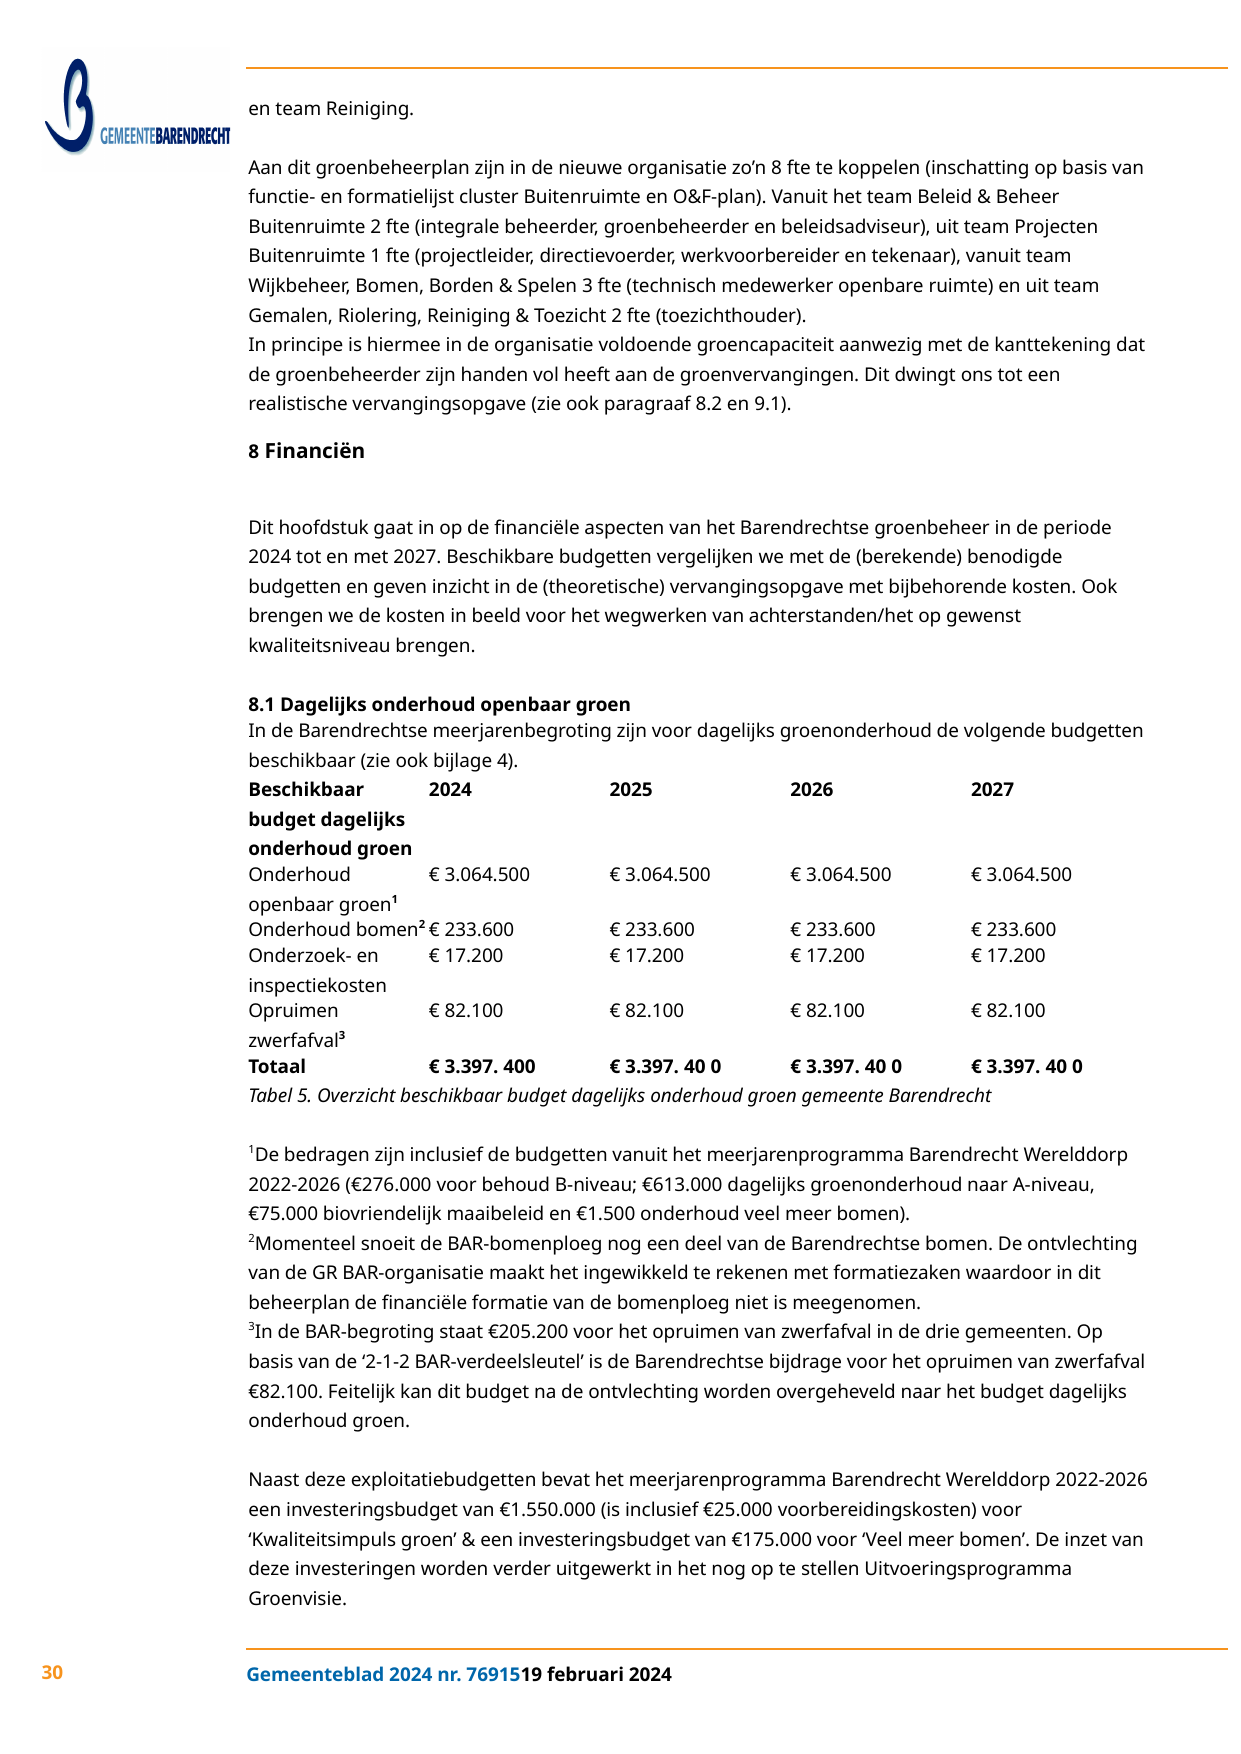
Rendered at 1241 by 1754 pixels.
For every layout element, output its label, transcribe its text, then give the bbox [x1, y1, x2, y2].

text In de Barendrechtse meerjarenbegroting zijn voor dagelijks groenonderhoud de volgende budgetten beschikbaar (zie ook bijlage 4). [248, 717, 1152, 772]
table_header 2025 [609, 776, 790, 861]
table_cell Totaal [248, 1053, 429, 1079]
text 3In de BAR-begroting staat €205.200 voor het opruimen van zwerfafval in de drie gemeenten. Op basis van de ‘2-1-2 BAR-verdeelsleutel’ is de Barendrechtse bijdrage voor het opruimen van zwerfafval €82.100. Feitelijk kan dit budget na de ontvlechting worden overgeheveld naar het budget dagelijks onderhoud groen. [248, 1319, 1152, 1433]
table_cell € 3.397. 400 [429, 1053, 609, 1079]
table_cell € 3.064.500 [971, 861, 1152, 917]
table_cell € 233.600 [429, 917, 609, 942]
table_cell € 82.100 [609, 998, 790, 1053]
picture [41, 47, 231, 172]
table_cell € 82.100 [790, 998, 971, 1053]
table_header Beschikbaar budget dagelijks onderhoud groen [248, 776, 429, 861]
table_cell € 233.600 [971, 917, 1152, 942]
table_cell € 3.397. 40 0 [790, 1053, 971, 1079]
text en team Reiniging. [248, 95, 1152, 121]
table_cell € 3.064.500 [609, 861, 790, 917]
table_cell € 3.064.500 [429, 861, 609, 917]
table_cell € 233.600 [790, 917, 971, 942]
table_cell € 3.397. 40 0 [609, 1053, 790, 1079]
table_cell Onderhoud openbaar groen1 [248, 861, 429, 917]
table_cell Onderzoek- en inspectiekosten [248, 943, 429, 998]
text In principe is hiermee in de organisatie voldoende groencapaciteit aanwezig met de kanttekening dat de groenbeheerder zijn handen vol heeft aan de groenvervangingen. Dit dwingt ons tot een realistische vervangingsopgave (zie ook paragraaf 8.2 en 9.1). [248, 331, 1152, 416]
table_cell € 17.200 [790, 943, 971, 998]
text Naast deze exploitatiebudgetten bevat het meerjarenprogramma Barendrecht Werelddorp 2022-2026 een investeringsbudget van €1.550.000 (is inclusief €25.000 voorbereidingskosten) voor ‘Kwaliteitsimpuls groen’ & een investeringsbudget van €175.000 voor ‘Veel meer bomen’. De inzet van deze investeringen worden verder uitgewerkt in het nog op te stellen Uitvoeringsprogramma Groenvisie. [248, 1467, 1152, 1611]
table_header 2024 [429, 776, 609, 861]
table_cell € 3.397. 40 0 [971, 1053, 1152, 1079]
table_cell Onderhoud bomen2 [248, 917, 429, 942]
table_cell € 17.200 [971, 943, 1152, 998]
text 2Momenteel snoeit de BAR-bomenploeg nog een deel van de Barendrechtse bomen. De ontvlechting van de GR BAR-organisatie maakt het ingewikkeld te rekenen met formatiezaken waardoor in dit beheerplan de financiële formatie van de bomenploeg niet is meegenomen. [248, 1230, 1152, 1315]
table_cell € 82.100 [971, 998, 1152, 1053]
table_cell € 233.600 [609, 917, 790, 942]
table_cell Opruimen zwerfafval3 [248, 998, 429, 1053]
text 8 Financiën [248, 436, 1152, 465]
table_header 2027 [971, 776, 1152, 861]
table_cell € 17.200 [429, 943, 609, 998]
table_cell € 82.100 [429, 998, 609, 1053]
text Dit hoofdstuk gaat in op de financiële aspecten van het Barendrechtse groenbeheer in de periode 2024 tot en met 2027. Beschikbare budgetten vergelijken we met de (berekende) benodigde budgetten en geven inzicht in de (theoretische) vervangingsopgave met bijbehorende kosten. Ook brengen we de kosten in beeld voor het wegwerken van achterstanden/het op gewenst kwaliteitsniveau brengen. [248, 514, 1152, 658]
text Tabel 5. Overzicht beschikbaar budget dagelijks onderhoud groen gemeente Barendrecht [248, 1082, 1152, 1108]
text 8.1 Dagelijks onderhoud openbaar groen [248, 691, 1152, 717]
text 1De bedragen zijn inclusief de budgetten vanuit het meerjarenprogramma Barendrecht Werelddorp 2022-2026 (€276.000 voor behoud B-niveau; €613.000 dagelijks groenonderhoud naar A-niveau, €75.000 biovriendelijk maaibeleid en €1.500 onderhoud veel meer bomen). [248, 1141, 1152, 1226]
table_header 2026 [790, 776, 971, 861]
text Aan dit groenbeheerplan zijn in de nieuwe organisatie zo’n 8 fte te koppelen (inschatting op basis van functie- en formatielijst cluster Buitenruimte en O&F-plan). Vanuit het team Beleid & Beheer Buitenruimte 2 fte (integrale beheerder, groenbeheerder en beleidsadviseur), uit team Projecten Buitenruimte 1 fte (projectleider, directievoerder, werkvoorbereider en tekenaar), vanuit team Wijkbeheer, Bomen, Borden & Spelen 3 fte (technisch medewerker openbare ruimte) en uit team Gemalen, Riolering, Reiniging & Toezicht 2 fte (toezichthouder). [248, 154, 1152, 328]
table_cell € 17.200 [609, 943, 790, 998]
table_cell € 3.064.500 [790, 861, 971, 917]
